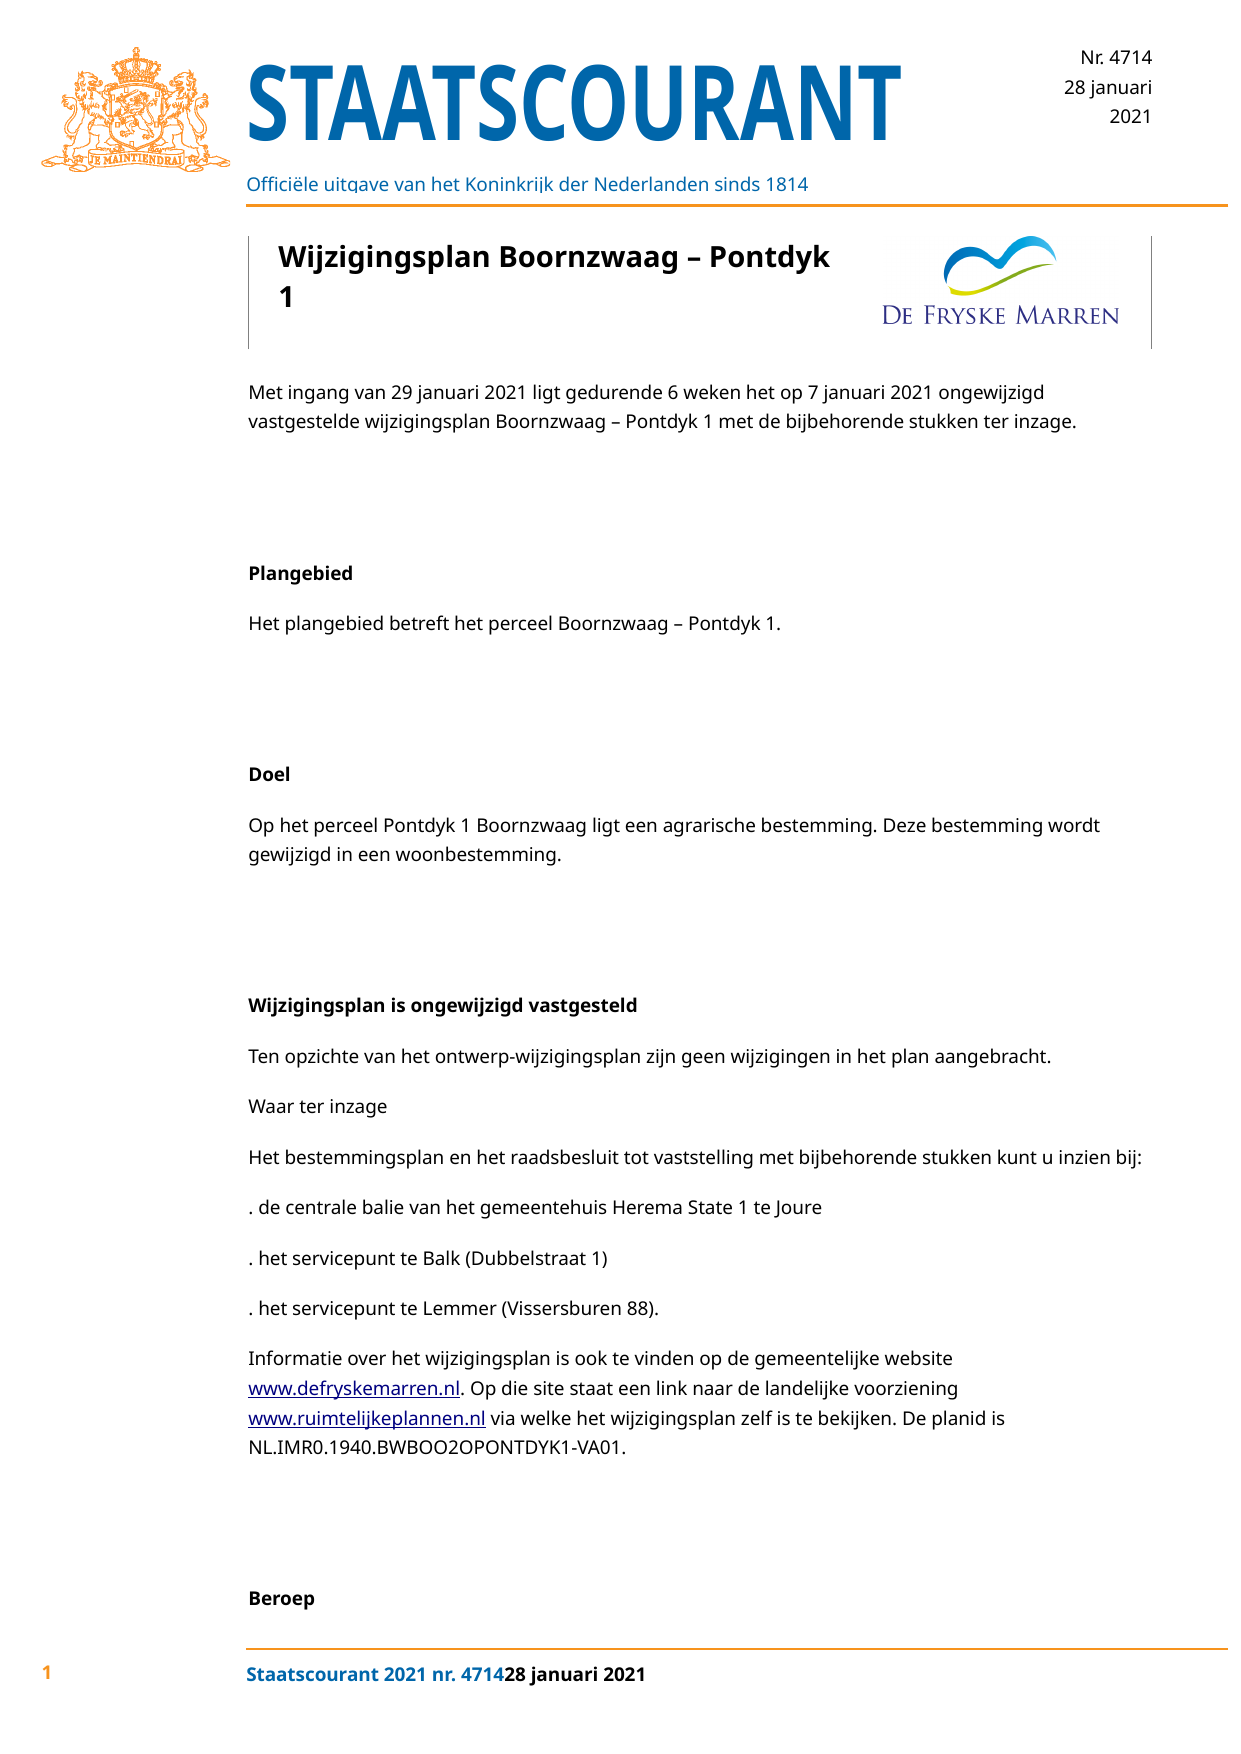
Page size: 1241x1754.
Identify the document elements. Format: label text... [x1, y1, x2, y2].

text Waar ter inzage [248, 1093, 1152, 1119]
text Ten opzichte van het ontwerp-wijzigingsplan zijn geen wijzigingen in het plan aangebracht. [248, 1043, 1152, 1069]
text Informatie over het wijzigingsplan is ook te vinden op de gemeentelijke website www.defryskemarren.nl. Op die site staat een link naar de landelijke voorziening www.ruimtelijkeplannen.nl via welke het wijzigingsplan zelf is te bekijken. De planid is NL.IMR0.1940.BWBOO2OPONTDYK1-VA01. [248, 1346, 1152, 1460]
picture [882, 236, 1119, 324]
text Beroep [248, 1586, 1152, 1611]
text Doel [248, 761, 1152, 787]
text Met ingang van 29 januari 2021 ligt gedurende 6 weken het op 7 januari 2021 ongewijzigd vastgestelde wijzigingsplan Boornzwaag – Pontdyk 1 met de bijbehorende stukken ter inzage. [248, 379, 1152, 434]
table_header Wijzigingsplan Boornzwaag – Pontdyk 1 [249, 236, 850, 349]
text . het servicepunt te Lemmer (Vissersburen 88). [248, 1295, 1152, 1321]
text Plangebied [248, 560, 1152, 585]
text Wijzigingsplan is ongewijzigd vastgesteld [248, 993, 1152, 1018]
text Het plangebied betreft het perceel Boornzwaag – Pontdyk 1. [248, 610, 1152, 636]
text Het bestemmingsplan en het raadsbesluit tot vaststelling met bijbehorende stukken kunt u inzien bij: [248, 1144, 1152, 1169]
picture [41, 47, 231, 172]
text . de centrale balie van het gemeentehuis Herema State 1 te Joure [248, 1194, 1152, 1220]
table_header [850, 236, 1151, 349]
text . het servicepunt te Balk (Dubbelstraat 1) [248, 1245, 1152, 1270]
text Op het perceel Pontdyk 1 Boornzwaag ligt een agrarische bestemming. Deze bestemming wordt gewijzigd in een woonbestemming. [248, 812, 1152, 867]
